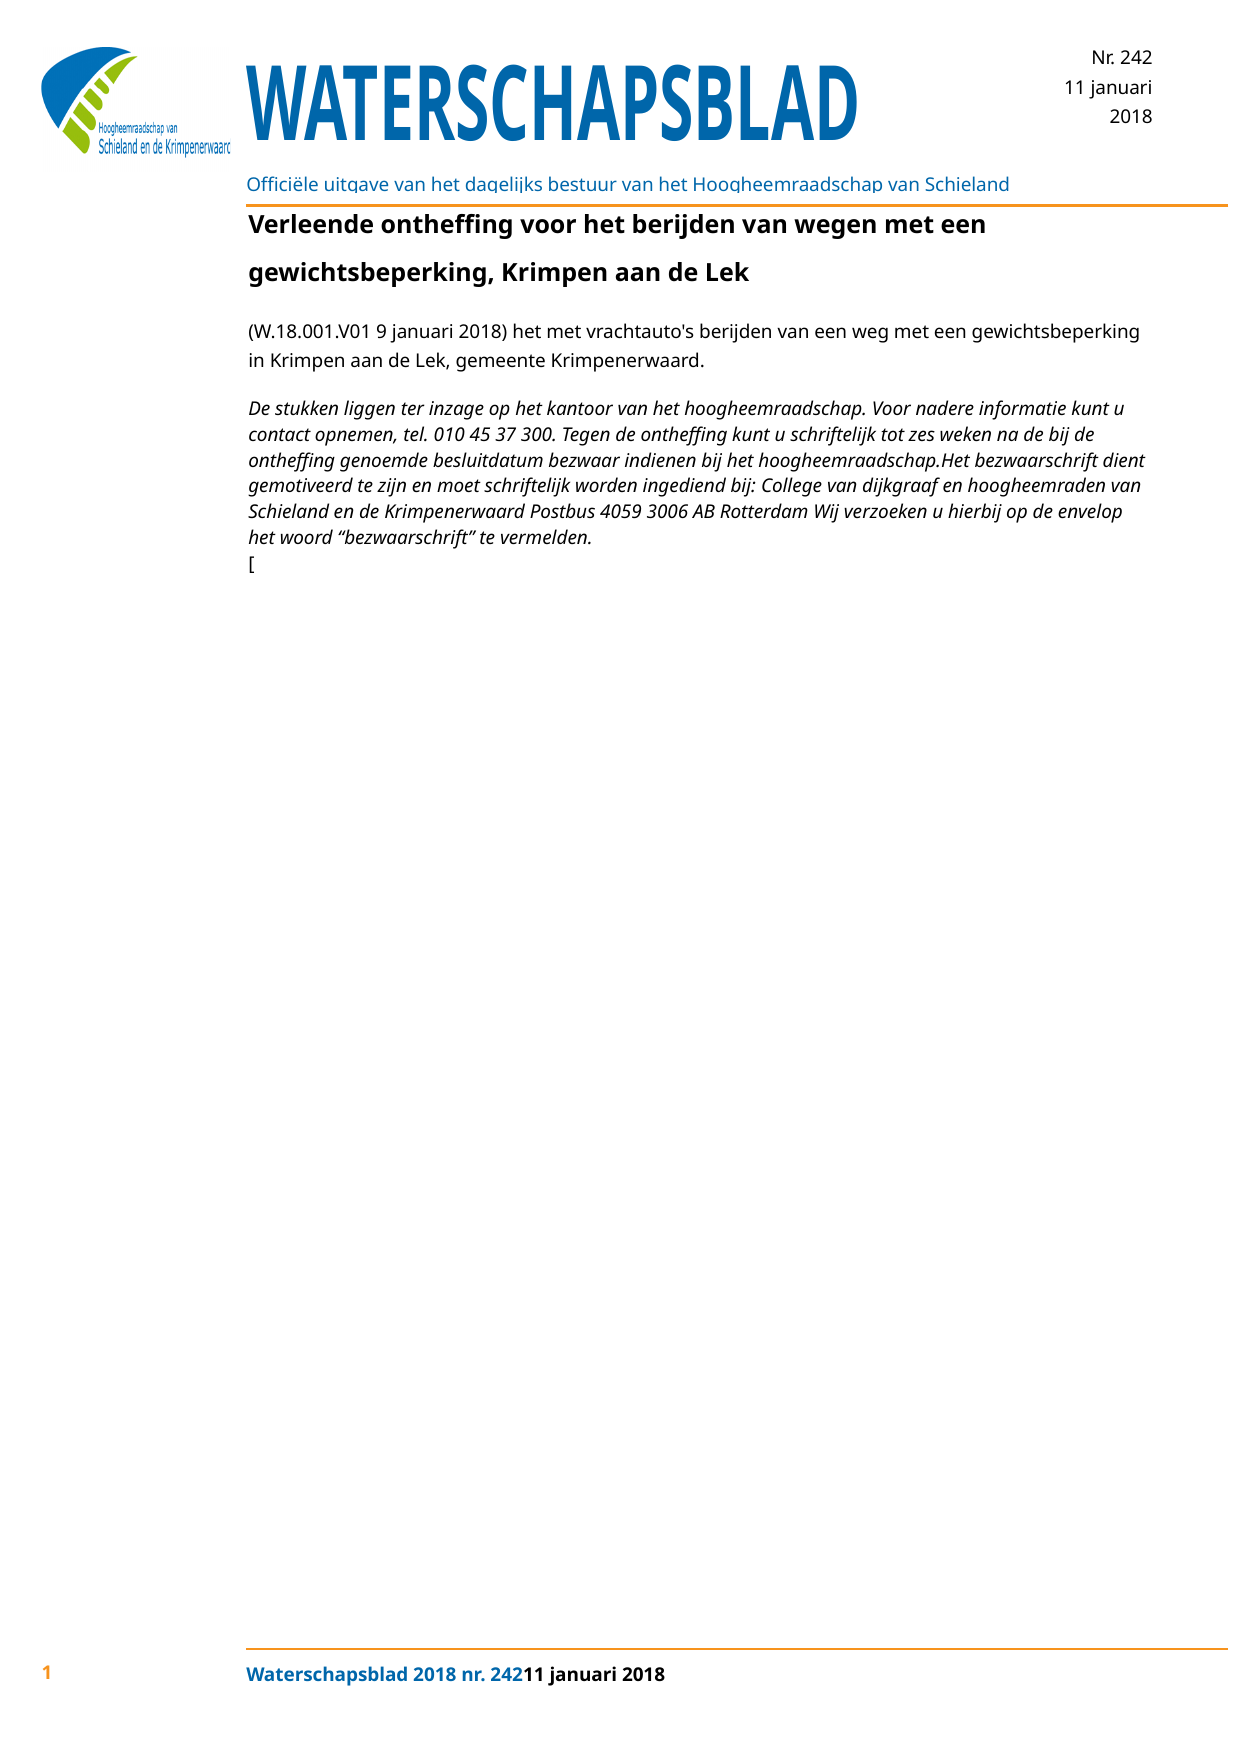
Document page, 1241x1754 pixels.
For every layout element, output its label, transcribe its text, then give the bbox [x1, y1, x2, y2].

text Verleende ontheffing voor het berijden van wegen met een gewichtsbeperking, Krimpen aan de Lek [248, 207, 1152, 288]
text (W.18.001.V01 9 januari 2018) het met vrachtauto's berijden van een weg met een gewichtsbeperking in Krimpen aan de Lek, gemeente Krimpenerwaard. [248, 318, 1152, 373]
text De stukken liggen ter inzage op het kantoor van het hoogheemraadschap. Voor nadere informatie kunt u contact opnemen, tel. 010 45 37 300. Tegen de ontheffing kunt u schriftelijk tot zes weken na de bij de ontheffing genoemde besluitdatum bezwaar indienen bij het hoogheemraadschap.Het bezwaarschrift dient gemotiveerd te zijn en moet schriftelijk worden ingediend bij: College van dijkgraaf en hoogheemraden van Schieland en de Krimpenerwaard Postbus 4059 3006 AB Rotterdam Wij verzoeken u hierbij op de envelop het woord “bezwaarschrift” te vermelden. [248, 395, 1152, 550]
text [ [248, 550, 1152, 575]
picture [41, 47, 231, 172]
